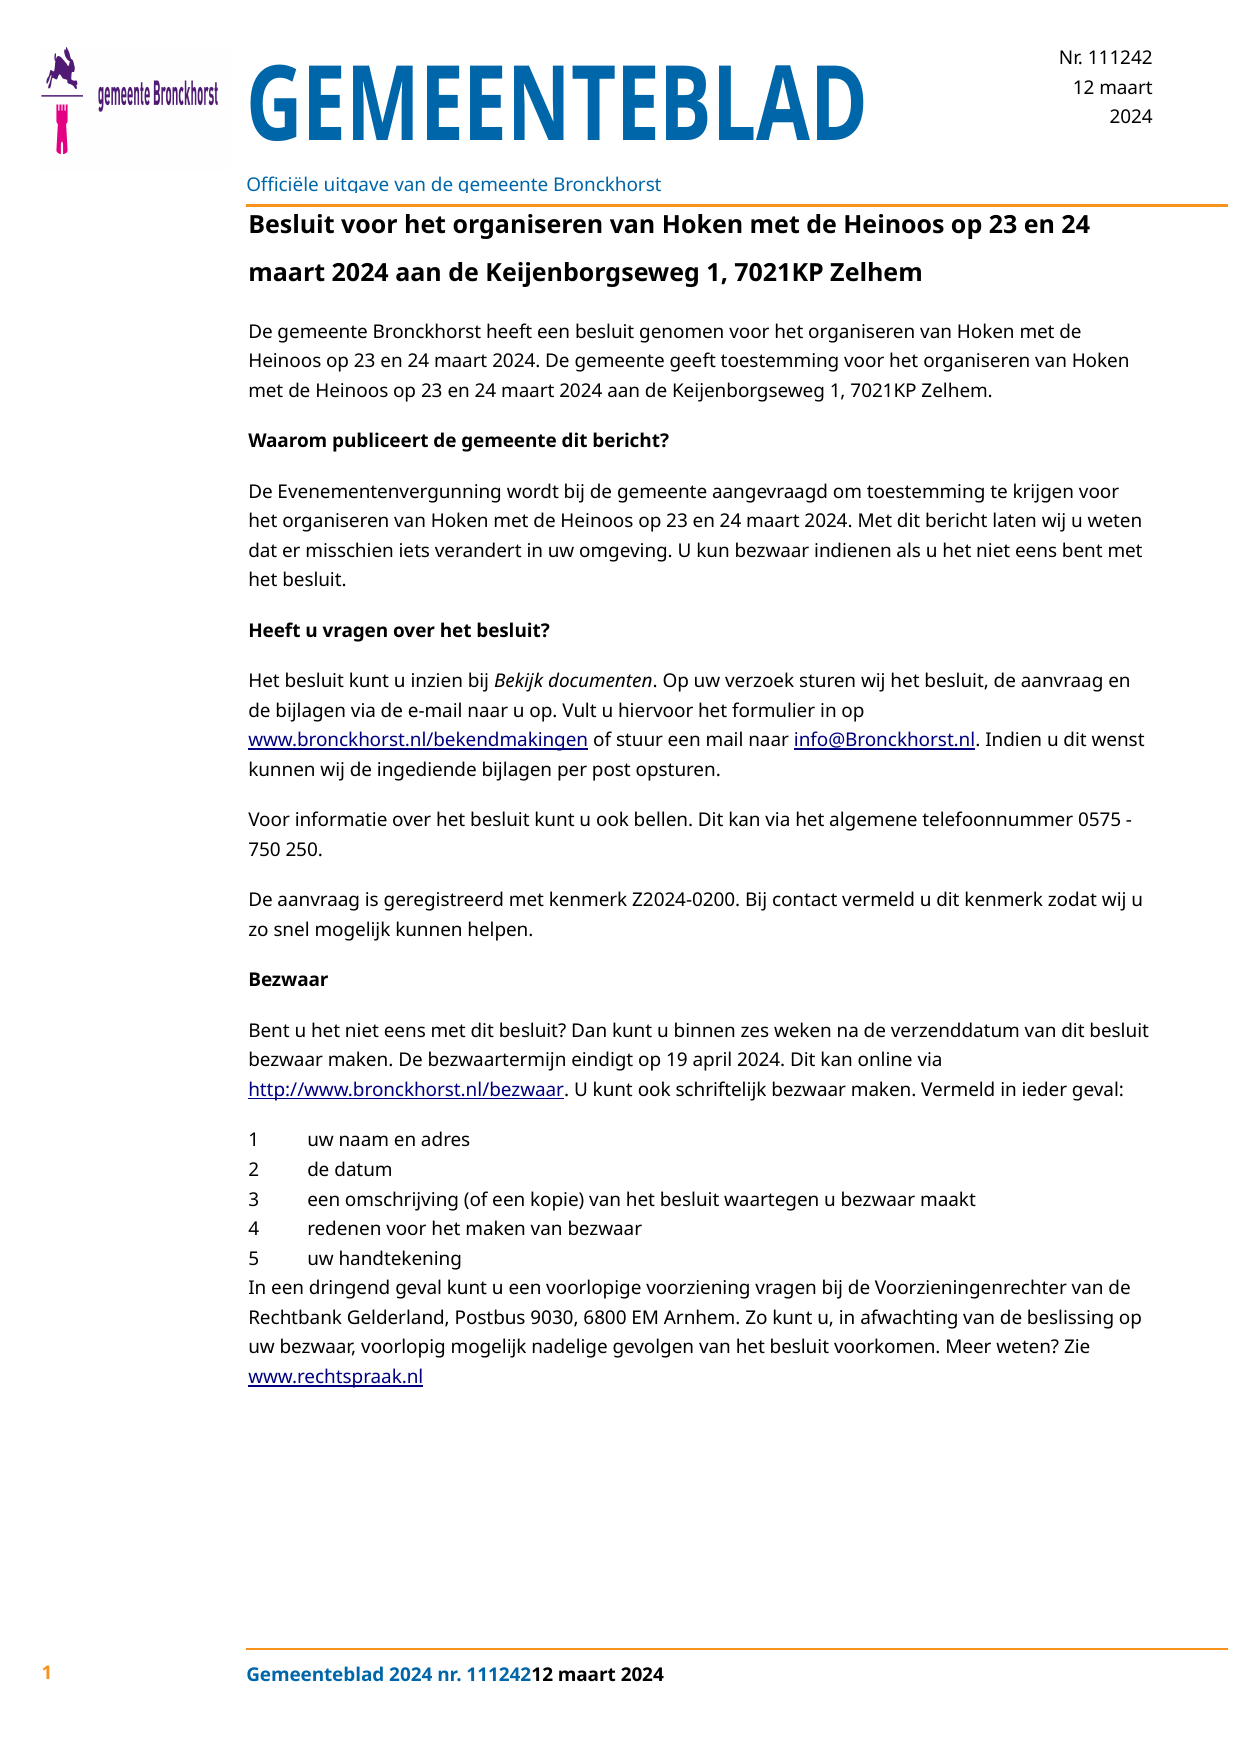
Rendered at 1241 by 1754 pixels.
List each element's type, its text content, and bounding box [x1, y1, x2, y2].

text Besluit voor het organiseren van Hoken met de Heinoos op 23 en 24 maart 2024 aan de Keijenborgseweg 1, 7021KP Zelhem [248, 207, 1152, 288]
text Bezwaar [248, 967, 1152, 992]
text De aanvraag is geregistreerd met kenmerk Z2024-0200. Bij contact vermeld u dit kenmerk zodat wij u zo snel mogelijk kunnen helpen. [248, 887, 1152, 942]
text De Evenementenvergunning wordt bij de gemeente aangevraagd om toestemming te krijgen voor het organiseren van Hoken met de Heinoos op 23 en 24 maart 2024. Met dit bericht laten wij u weten dat er misschien iets verandert in uw omgeving. U kun bezwaar indienen als u het niet eens bent met het besluit. [248, 478, 1152, 592]
text Heeft u vragen over het besluit? [248, 617, 1152, 643]
list de datum [248, 1156, 1152, 1182]
text De gemeente Bronckhorst heeft een besluit genomen voor het organiseren van Hoken met de Heinoos op 23 en 24 maart 2024. De gemeente geeft toestemming voor het organiseren van Hoken met de Heinoos op 23 en 24 maart 2024 aan de Keijenborgseweg 1, 7021KP Zelhem. [248, 318, 1152, 403]
text Waarom publiceert de gemeente dit bericht? [248, 427, 1152, 453]
list redenen voor het maken van bezwaar [248, 1215, 1152, 1241]
picture [41, 47, 231, 172]
list uw handtekening [248, 1245, 1152, 1271]
list uw naam en adres [248, 1127, 1152, 1152]
text Bent u het niet eens met dit besluit? Dan kunt u binnen zes weken na de verzenddatum van dit besluit bezwaar maken. De bezwaartermijn eindigt op 19 april 2024. Dit kan online via http://www.bronckhorst.nl/bezwaar. U kunt ook schriftelijk bezwaar maken. Vermeld in ieder geval: [248, 1017, 1152, 1102]
list een omschrijving (of een kopie) van het besluit waartegen u bezwaar maakt [248, 1186, 1152, 1212]
text In een dringend geval kunt u een voorlopige voorziening vragen bij de Voorzieningenrechter van de Rechtbank Gelderland, Postbus 9030, 6800 EM Arnhem. Zo kunt u, in afwachting van de beslissing op uw bezwaar, voorlopig mogelijk nadelige gevolgen van het besluit voorkomen. Meer weten? Zie www.rechtspraak.nl [248, 1274, 1152, 1389]
text Het besluit kunt u inzien bij Bekijk documenten. Op uw verzoek sturen wij het besluit, de aanvraag en de bijlagen via de e-mail naar u op. Vult u hiervoor het formulier in op www.bronckhorst.nl/bekendmakingen of stuur een mail naar info@Bronckhorst.nl. Indien u dit wenst kunnen wij de ingediende bijlagen per post opsturen. [248, 667, 1152, 782]
text Voor informatie over het besluit kunt u ook bellen. Dit kan via het algemene telefoonnummer 0575 - 750 250. [248, 807, 1152, 862]
